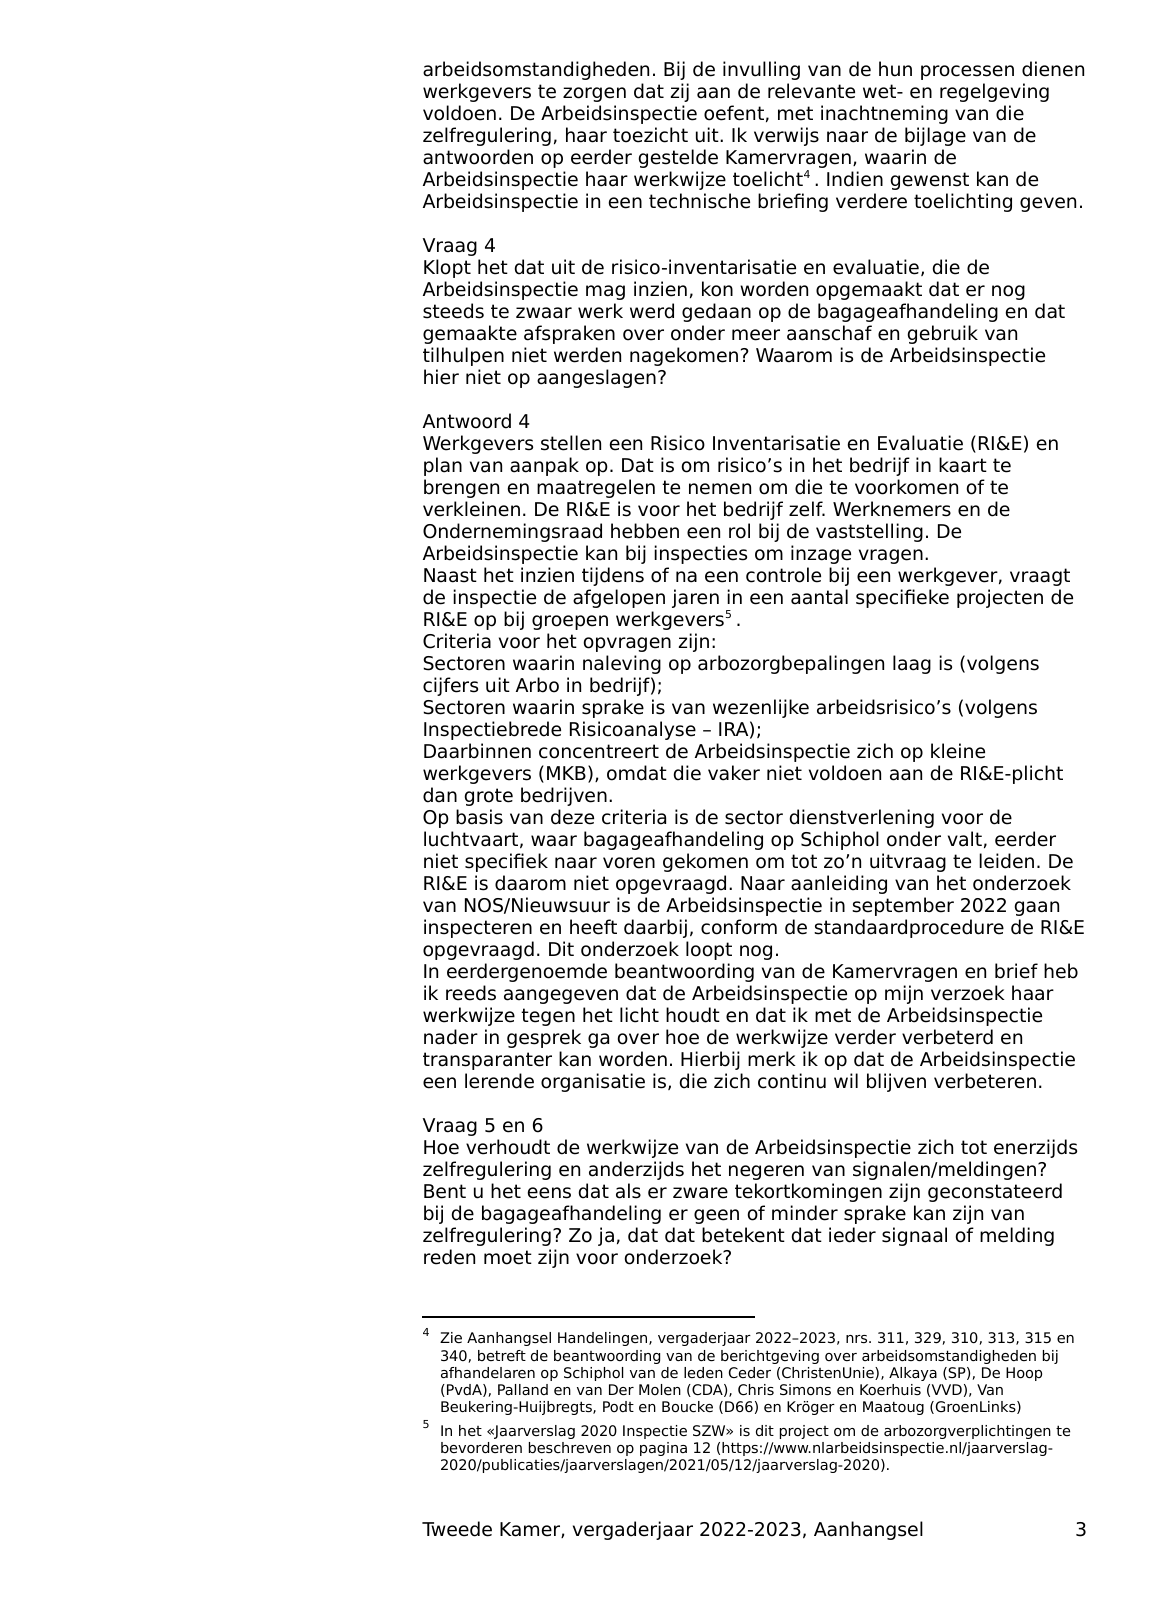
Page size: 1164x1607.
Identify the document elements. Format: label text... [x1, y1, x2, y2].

text Op basis van deze criteria is de sector dienstverlening voor de luchtvaart, waar bagageafhandeling op Schiphol onder valt, eerder niet specifiek naar voren gekomen om tot zo’n uitvraag te leiden. De RI&E is daarom niet opgevraagd. Naar aanleiding van het onderzoek van NOS/Nieuwsuur is de Arbeidsinspectie in september 2022 gaan inspecteren en heeft daarbij, conform de standaardprocedure de RI&E opgevraagd. Dit onderzoek loopt nog. [422, 807, 1087, 961]
text Werkgevers stellen een Risico Inventarisatie en Evaluatie (RI&E) en plan van aanpak op. Dat is om risico’s in het bedrijf in kaart te brengen en maatregelen te nemen om die te voorkomen of te verkleinen. De RI&E is voor het bedrijf zelf. Werknemers en de Ondernemingsraad hebben een rol bij de vaststelling. De Arbeidsinspectie kan bij inspecties om inzage vragen. [422, 433, 1087, 565]
text In eerdergenoemde beantwoording van de Kamervragen en brief heb ik reeds aangegeven dat de Arbeidsinspectie op mijn verzoek haar werkwijze tegen het licht houdt en dat ik met de Arbeidsinspectie nader in gesprek ga over hoe de werkwijze verder verbeterd en transparanter kan worden. Hierbij merk ik op dat de Arbeidsinspectie een lerende organisatie is, die zich continu wil blijven verbeteren. [422, 961, 1087, 1092]
text Klopt het dat uit de risico-inventarisatie en evaluatie, die de Arbeidsinspectie mag inzien, kon worden opgemaakt dat er nog steeds te zwaar werk werd gedaan op de bagageafhandeling en dat gemaakte afspraken over onder meer aanschaf en gebruik van tilhulpen niet werden nagekomen? Waarom is de Arbeidsinspectie hier niet op aangeslagen? [422, 257, 1087, 389]
text arbeidsomstandigheden. Bij de invulling van de hun processen dienen werkgevers te zorgen dat zij aan de relevante wet- en regelgeving voldoen. De Arbeidsinspectie oefent, met inachtneming van die zelfregulering, haar toezicht uit. Ik verwijs naar de bijlage van de antwoorden op eerder gestelde Kamervragen, waarin de Arbeidsinspectie haar werkwijze toelicht. Indien gewenst kan de Arbeidsinspectie in een technische briefing verdere toelichting geven. [422, 59, 1087, 213]
text Vraag 5 en 6 [422, 1115, 1087, 1137]
text Daarbinnen concentreert de Arbeidsinspectie zich op kleine werkgevers (MKB), omdat die vaker niet voldoen aan de RI&E-plicht dan grote bedrijven. [422, 741, 1087, 807]
text Naast het inzien tijdens of na een controle bij een werkgever, vraagt de inspectie de afgelopen jaren in een aantal specifieke projecten de RI&E op bij groepen werkgevers. [422, 565, 1087, 631]
text Bent u het eens dat als er zware tekortkomingen zijn geconstateerd bij de bagageafhandeling er geen of minder sprake kan zijn van zelfregulering? Zo ja, dat dat betekent dat ieder signaal of melding reden moet zijn voor onderzoek? [422, 1181, 1087, 1268]
text Antwoord 4 [422, 411, 1087, 433]
text Sectoren waarin naleving op arbozorgbepalingen laag is (volgens cijfers uit Arbo in bedrijf); [422, 653, 1087, 697]
text Hoe verhoudt de werkwijze van de Arbeidsinspectie zich tot enerzijds zelfregulering en anderzijds het negeren van signalen/meldingen? [422, 1137, 1087, 1181]
text Criteria voor het opvragen zijn: [422, 631, 1087, 653]
text Zie Aanhangsel Handelingen, vergaderjaar 2022–2023, nrs. 311, 329, 310, 313, 315 en 340, betreft de beantwoording van de berichtgeving over arbeidsomstandigheden bij afhandelaren op Schiphol van de leden Ceder (ChristenUnie), Alkaya (SP), De Hoop (PvdA), Palland en van Der Molen (CDA), Chris Simons en Koerhuis (VVD), Van Beukering-Huijbregts, Podt en Boucke (D66) en Kröger en Maatoug (GroenLinks) [422, 1326, 1087, 1416]
text In het «Jaarverslag 2020 Inspectie SZW» is dit project om de arbozorgverplichtingen te bevorderen beschreven op pagina 12 (https://www.nlarbeidsinspectie.nl/jaarverslag-2020/publicaties/jaarverslagen/2021/05/12/jaarverslag-2020). [422, 1418, 1087, 1474]
text Sectoren waarin sprake is van wezenlijke arbeidsrisico’s (volgens Inspectiebrede Risicoanalyse – IRA); [422, 697, 1087, 741]
text Vraag 4 [422, 235, 1087, 257]
